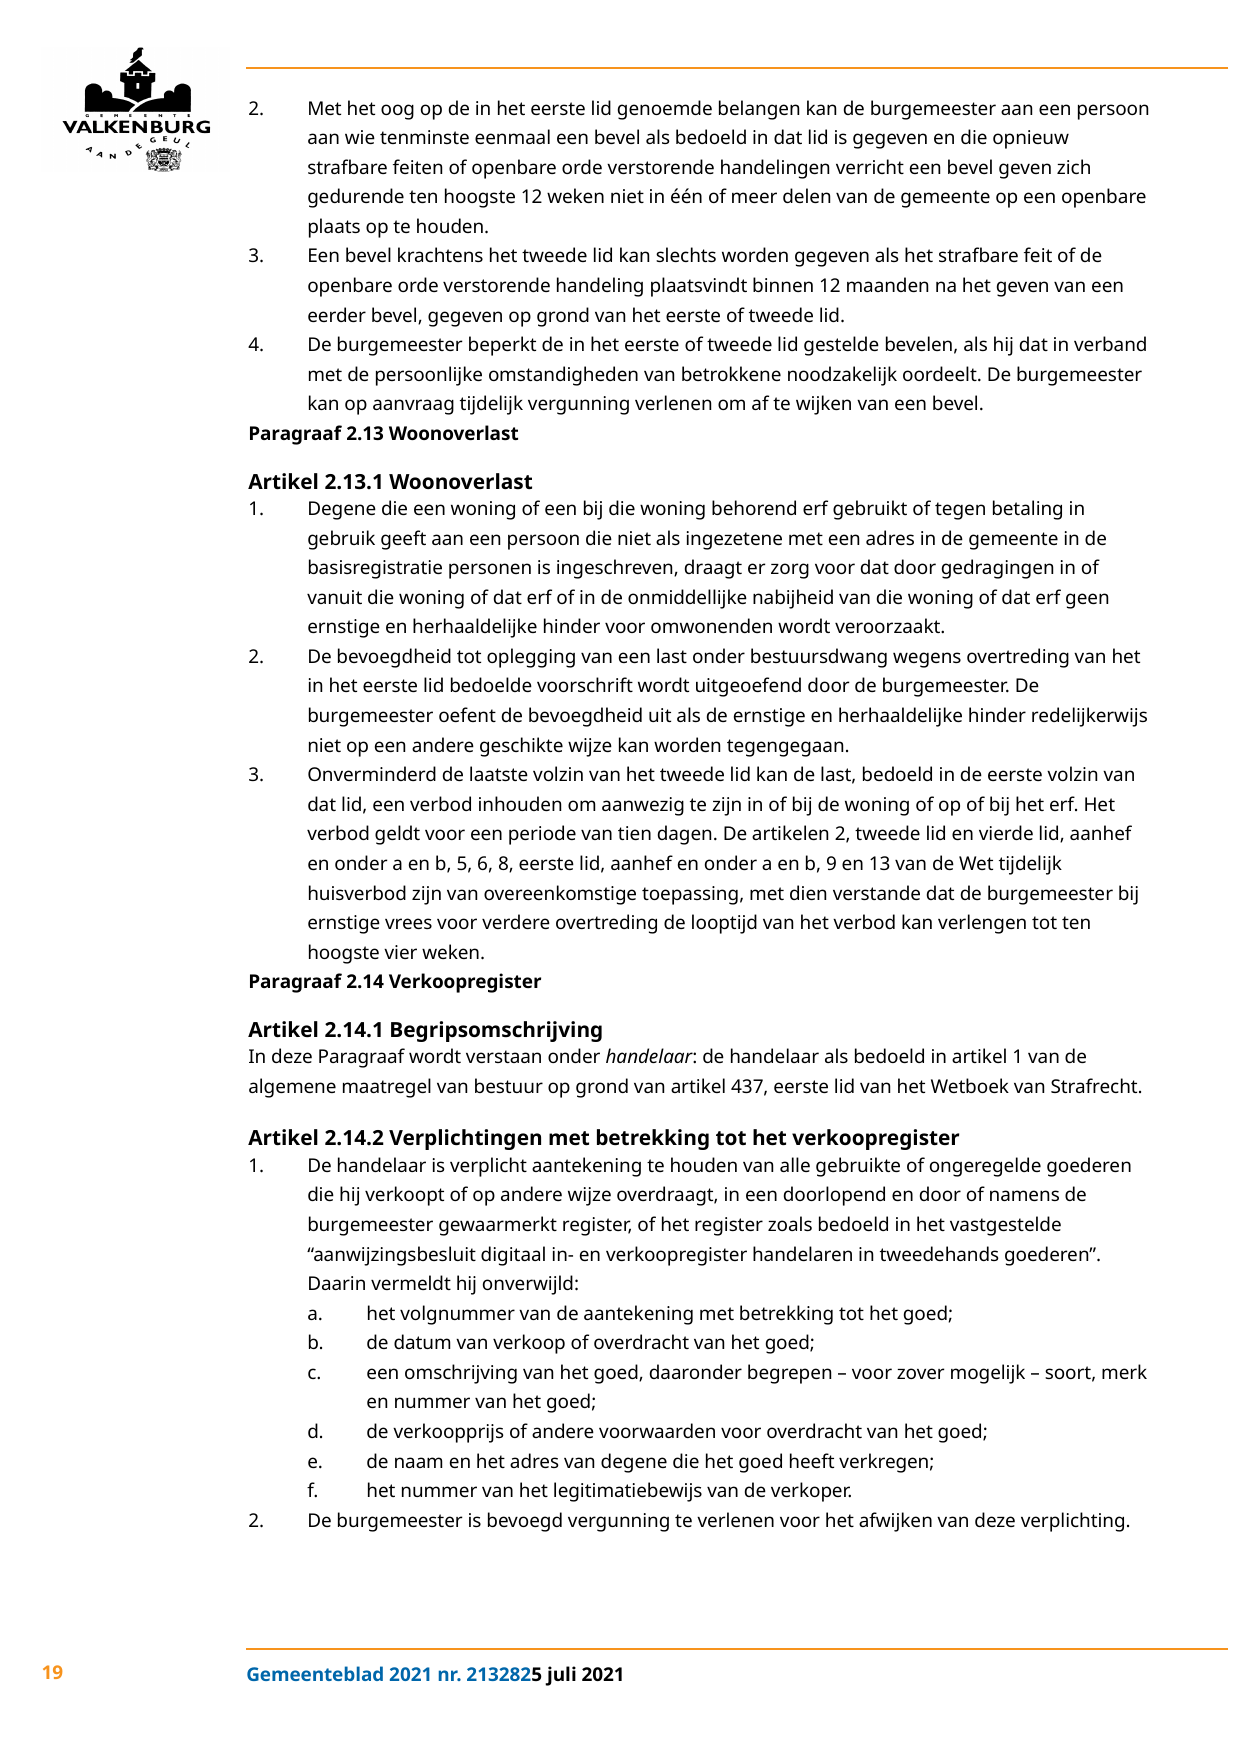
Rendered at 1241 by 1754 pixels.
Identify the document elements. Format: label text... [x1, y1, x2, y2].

text Artikel 2.14.2 Verplichtingen met betrekking tot het verkoopregister [248, 1123, 1152, 1152]
list het nummer van het legitimatiebewijs van de verkoper. [307, 1477, 1152, 1503]
picture [41, 47, 231, 172]
list De bevoegdheid tot oplegging van een last onder bestuursdwang wegens overtreding van het in het eerste lid bedoelde voorschrift wordt uitgeoefend door de burgemeester. De burgemeester oefent de bevoegdheid uit als de ernstige en herhaaldelijke hinder redelijkerwijs niet op een andere geschikte wijze kan worden tegengegaan. [248, 643, 1152, 758]
list het volgnummer van de aantekening met betrekking tot het goed; [307, 1300, 1152, 1326]
text Paragraaf 2.13 Woonoverlast [248, 420, 1152, 446]
list de naam en het adres van degene die het goed heeft verkregen; [307, 1448, 1152, 1473]
list een omschrijving van het goed, daaronder begrepen – voor zover mogelijk – soort, merk en nummer van het goed; [307, 1359, 1152, 1414]
list Met het oog op de in het eerste lid genoemde belangen kan de burgemeester aan een persoon aan wie tenminste eenmaal een bevel als bedoeld in dat lid is gegeven en die opnieuw strafbare feiten of openbare orde verstorende handelingen verricht een bevel geven zich gedurende ten hoogste 12 weken niet in één of meer delen van de gemeente op een openbare plaats op te houden. [248, 95, 1152, 239]
text Artikel 2.14.1 Begripsomschrijving [248, 1015, 1152, 1043]
text Artikel 2.13.1 Woonoverlast [248, 467, 1152, 495]
list Degene die een woning of een bij die woning behorend erf gebruikt of tegen betaling in gebruik geeft aan een persoon die niet als ingezetene met een adres in de gemeente in de basisregistratie personen is ingeschreven, draagt er zorg voor dat door gedragingen in of vanuit die woning of dat erf of in de onmiddellijke nabijheid van die woning of dat erf geen ernstige en herhaaldelijke hinder voor omwonenden wordt veroorzaakt. [248, 495, 1152, 639]
list de verkoopprijs of andere voorwaarden voor overdracht van het goed; [307, 1418, 1152, 1444]
list De handelaar is verplicht aantekening te houden van alle gebruikte of ongeregelde goederen die hij verkoopt of op andere wijze overdraagt, in een doorlopend en door of namens de burgemeester gewaarmerkt register, of het register zoals bedoeld in het vastgestelde “aanwijzingsbesluit digitaal in- en verkoopregister handelaren in tweedehands goederen”. Daarin vermeldt hij onverwijld: [248, 1152, 1152, 1296]
list de datum van verkoop of overdracht van het goed; [307, 1329, 1152, 1355]
list De burgemeester is bevoegd vergunning te verlenen voor het afwijken van deze verplichting. [248, 1507, 1152, 1533]
text Paragraaf 2.14 Verkoopregister [248, 968, 1152, 994]
list Een bevel krachtens het tweede lid kan slechts worden gegeven als het strafbare feit of de openbare orde verstorende handeling plaatsvindt binnen 12 maanden na het geven van een eerder bevel, gegeven op grond van het eerste of tweede lid. [248, 243, 1152, 328]
list De burgemeester beperkt de in het eerste of tweede lid gestelde bevelen, als hij dat in verband met de persoonlijke omstandigheden van betrokkene noodzakelijk oordeelt. De burgemeester kan op aanvraag tijdelijk vergunning verlenen om af te wijken van een bevel. [248, 331, 1152, 416]
list Onverminderd de laatste volzin van het tweede lid kan de last, bedoeld in de eerste volzin van dat lid, een verbod inhouden om aanwezig te zijn in of bij de woning of op of bij het erf. Het verbod geldt voor een periode van tien dagen. De artikelen 2, tweede lid en vierde lid, aanhef en onder a en b, 5, 6, 8, eerste lid, aanhef en onder a en b, 9 en 13 van de Wet tijdelijk huisverbod zijn van overeenkomstige toepassing, met dien verstande dat de burgemeester bij ernstige vrees voor verdere overtreding de looptijd van het verbod kan verlengen tot ten hoogste vier weken. [248, 761, 1152, 965]
text In deze Paragraaf wordt verstaan onder handelaar: de handelaar als bedoeld in artikel 1 van de algemene maatregel van bestuur op grond van artikel 437, eerste lid van het Wetboek van Strafrecht. [248, 1043, 1152, 1099]
